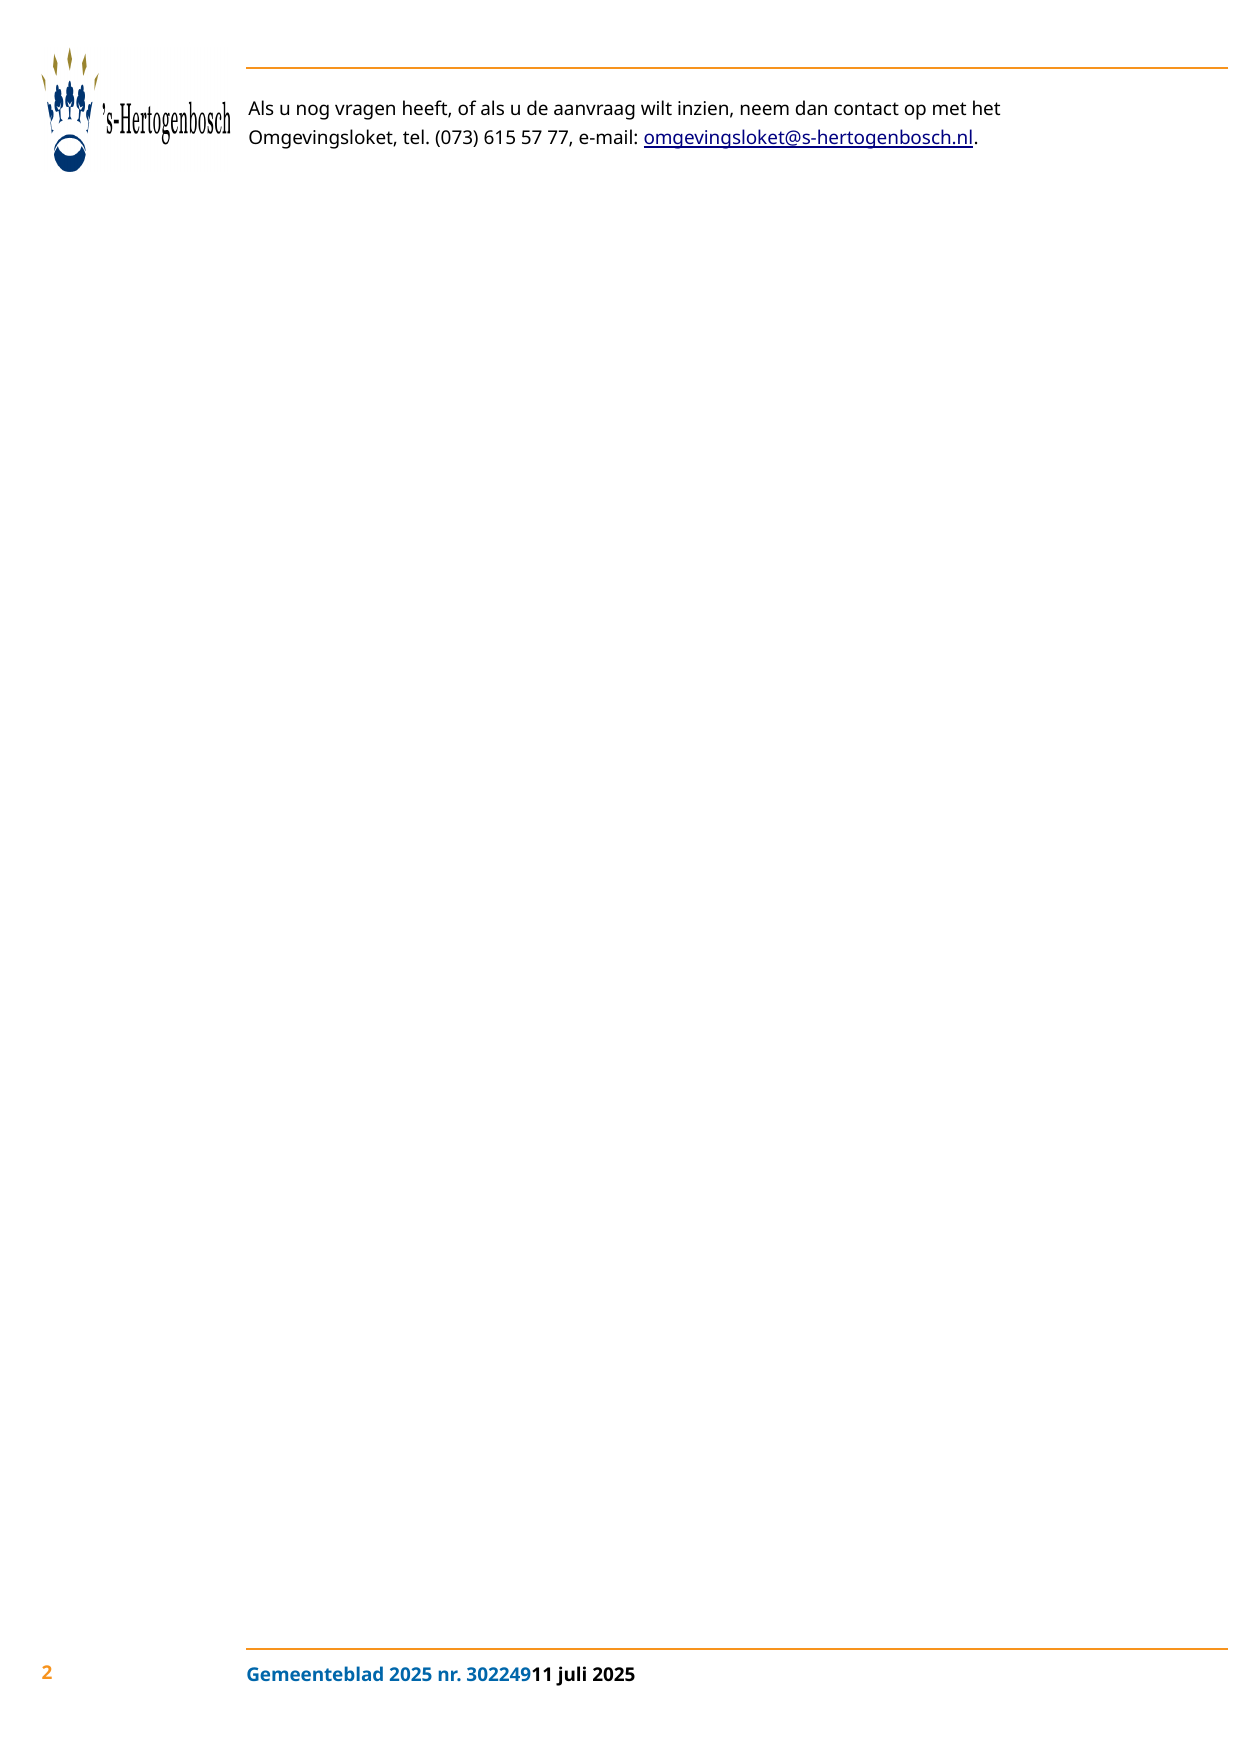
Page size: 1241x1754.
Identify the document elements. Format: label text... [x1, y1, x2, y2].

picture [41, 47, 231, 172]
text Als u nog vragen heeft, of als u de aanvraag wilt inzien, neem dan contact op met het Omgevingsloket, tel. (073) 615 57 77, e-mail: omgevingsloket@s-hertogenbosch.nl. [248, 95, 1152, 150]
